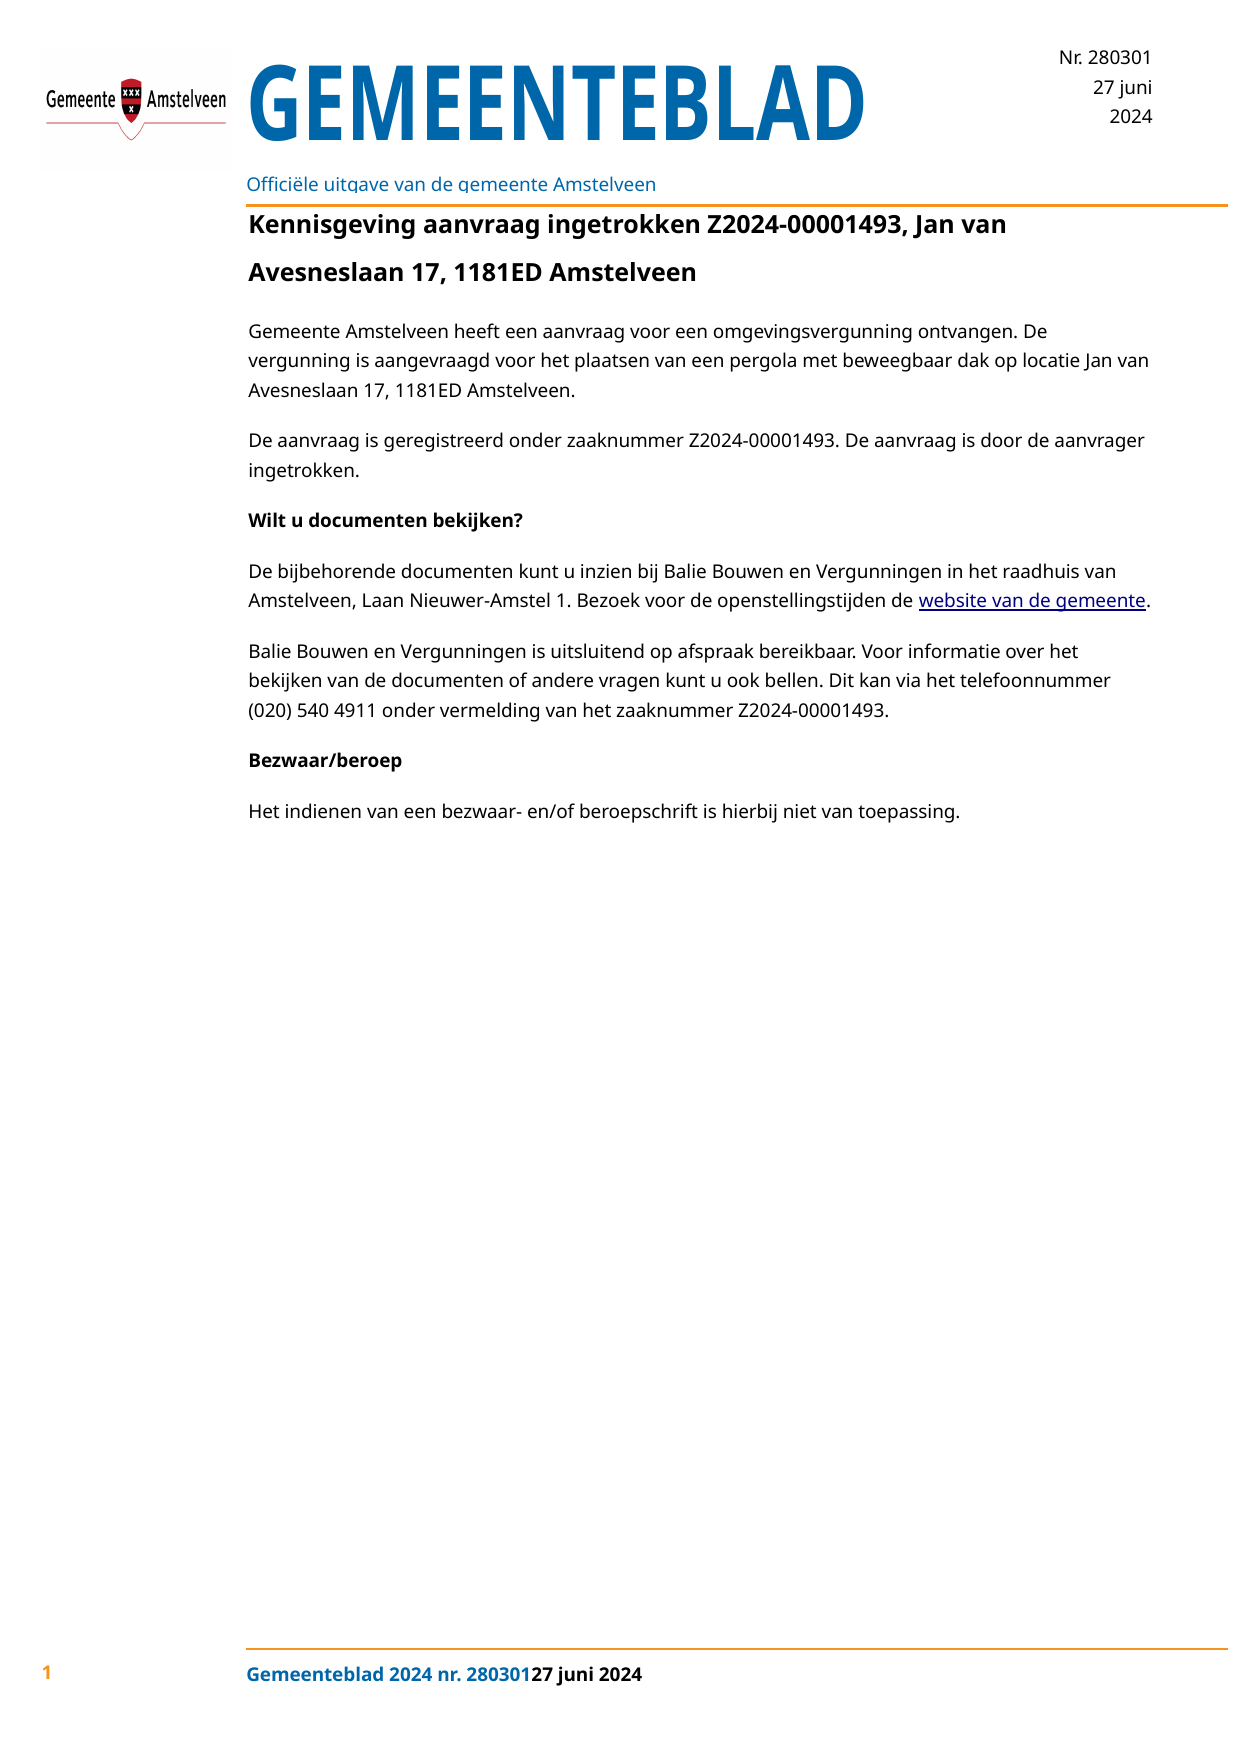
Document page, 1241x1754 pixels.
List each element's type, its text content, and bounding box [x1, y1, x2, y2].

text Balie Bouwen en Vergunningen is uitsluitend op afspraak bereikbaar. Voor informatie over het bekijken van de documenten of andere vragen kunt u ook bellen. Dit kan via het telefoonnummer (020) 540 4911 onder vermelding van het zaaknummer Z2024-00001493. [248, 638, 1152, 723]
text Kennisgeving aanvraag ingetrokken Z2024-00001493, Jan van Avesneslaan 17, 1181ED Amstelveen [248, 207, 1152, 288]
text Bezwaar/beroep [248, 747, 1152, 773]
text Wilt u documenten bekijken? [248, 507, 1152, 533]
text Het indienen van een bezwaar- en/of beroepschrift is hierbij niet van toepassing. [248, 798, 1152, 824]
picture [41, 47, 231, 172]
text Gemeente Amstelveen heeft een aanvraag voor een omgevingsvergunning ontvangen. De vergunning is aangevraagd voor het plaatsen van een pergola met beweegbaar dak op locatie Jan van Avesneslaan 17, 1181ED Amstelveen. [248, 318, 1152, 403]
text De bijbehorende documenten kunt u inzien bij Balie Bouwen en Vergunningen in het raadhuis van Amstelveen, Laan Nieuwer-Amstel 1. Bezoek voor de openstellingstijden de website van de gemeente. [248, 558, 1152, 613]
text De aanvraag is geregistreerd onder zaaknummer Z2024-00001493. De aanvraag is door de aanvrager ingetrokken. [248, 427, 1152, 483]
